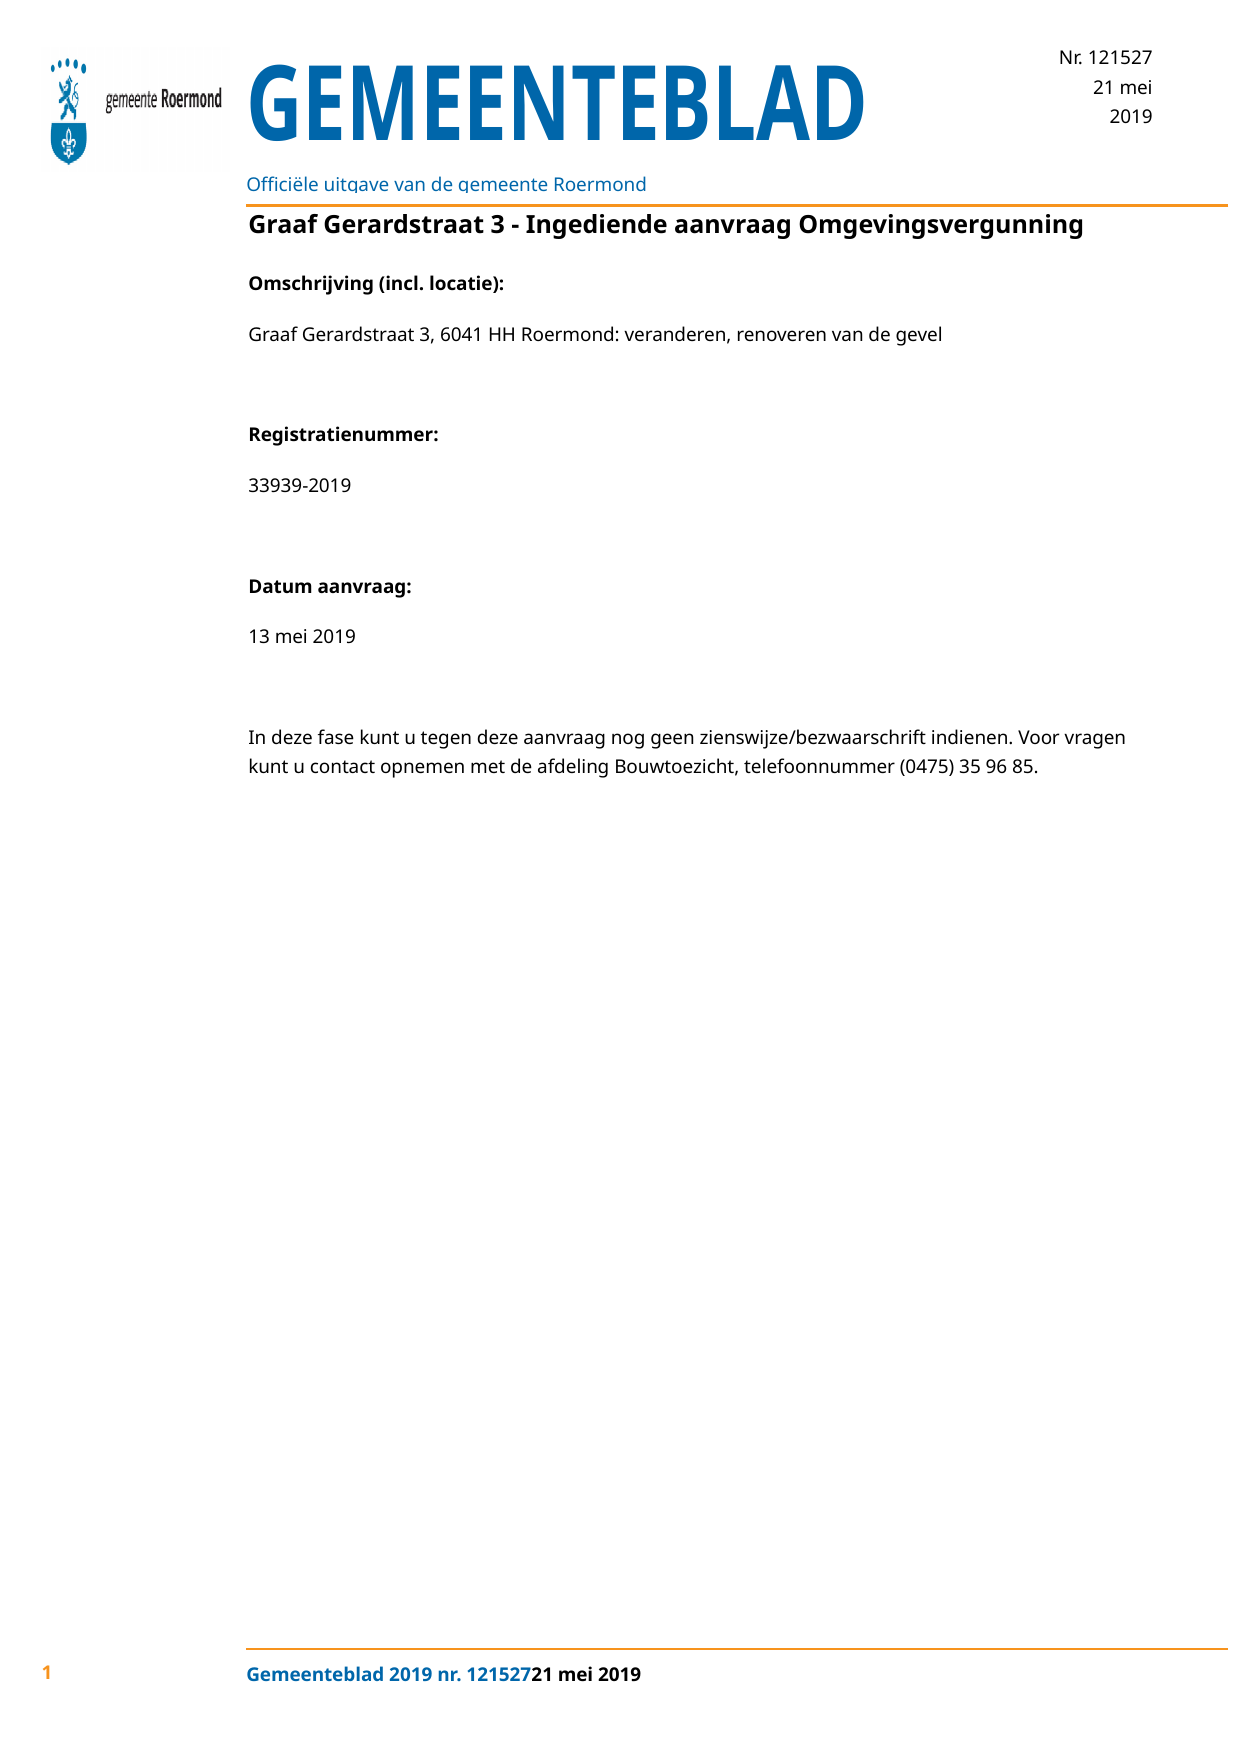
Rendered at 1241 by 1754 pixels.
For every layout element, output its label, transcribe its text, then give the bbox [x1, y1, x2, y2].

text Datum aanvraag: [248, 573, 1152, 598]
text 33939-2019 [248, 472, 1152, 498]
text Registratienummer: [248, 422, 1152, 447]
text Graaf Gerardstraat 3 - Ingediende aanvraag Omgevingsvergunning [248, 207, 1152, 241]
picture [41, 47, 231, 172]
text In deze fase kunt u tegen deze aanvraag nog geen zienswijze/bezwaarschrift indienen. Voor vragen kunt u contact opnemen met de afdeling Bouwtoezicht, telefoonnummer (0475) 35 96 85. [248, 724, 1152, 779]
text Omschrijving (incl. locatie): [248, 270, 1152, 296]
text 13 mei 2019 [248, 623, 1152, 649]
text Graaf Gerardstraat 3, 6041 HH Roermond: veranderen, renoveren van de gevel [248, 321, 1152, 346]
